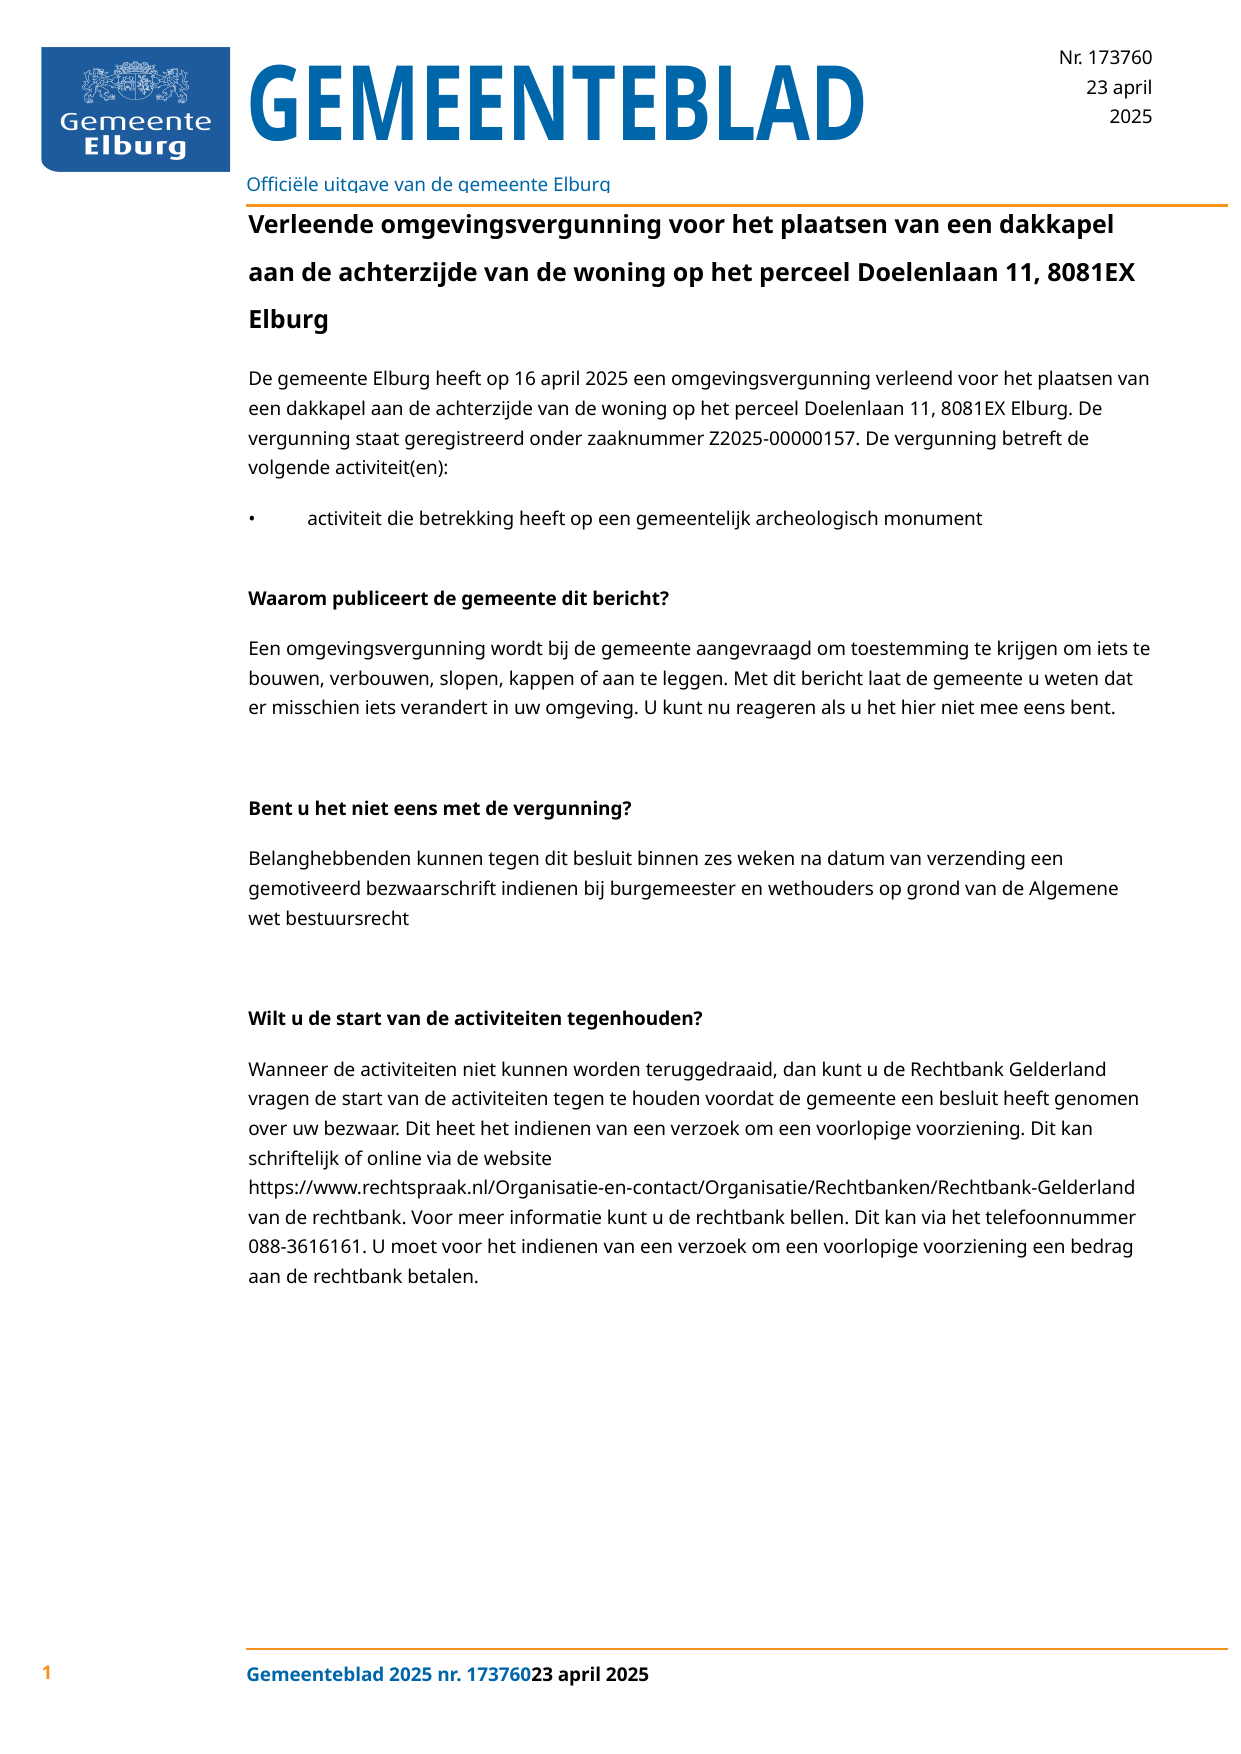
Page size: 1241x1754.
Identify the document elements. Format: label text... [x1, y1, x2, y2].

text Een omgevingsvergunning wordt bij de gemeente aangevraagd om toestemming te krijgen om iets te bouwen, verbouwen, slopen, kappen of aan te leggen. Met dit bericht laat de gemeente u weten dat er misschien iets verandert in uw omgeving. U kunt nu reageren als u het hier niet mee eens bent. [248, 635, 1152, 720]
text De gemeente Elburg heeft op 16 april 2025 een omgevingsvergunning verleend voor het plaatsen van een dakkapel aan de achterzijde van de woning op het perceel Doelenlaan 11, 8081EX Elburg. De vergunning staat geregistreerd onder zaaknummer Z2025-00000157. De vergunning betreft de volgende activiteit(en): [248, 366, 1152, 480]
text Waarom publiceert de gemeente dit bericht? [248, 585, 1152, 610]
text Bent u het niet eens met de vergunning? [248, 795, 1152, 821]
text Wilt u de start van de activiteiten tegenhouden? [248, 1006, 1152, 1031]
picture [41, 47, 231, 172]
list activiteit die betrekking heeft op een gemeentelijk archeologisch monument [248, 505, 1152, 530]
text Verleende omgevingsvergunning voor het plaatsen van een dakkapel aan de achterzijde van de woning op het perceel Doelenlaan 11, 8081EX Elburg [248, 207, 1152, 336]
text Wanneer de activiteiten niet kunnen worden teruggedraaid, dan kunt u de Rechtbank Gelderland vragen de start van de activiteiten tegen te houden voordat de gemeente een besluit heeft genomen over uw bezwaar. Dit heet het indienen van een verzoek om een voorlopige voorziening. Dit kan schriftelijk of online via de website https://www.rechtspraak.nl/Organisatie-en-contact/Organisatie/Rechtbanken/Rechtbank-Gelderland van de rechtbank. Voor meer informatie kunt u de rechtbank bellen. Dit kan via het telefoonnummer 088-3616161. U moet voor het indienen van een verzoek om een voorlopige voorziening een bedrag aan de rechtbank betalen. [248, 1056, 1152, 1289]
text Belanghebbenden kunnen tegen dit besluit binnen zes weken na datum van verzending een gemotiveerd bezwaarschrift indienen bij burgemeester en wethouders op grond van de Algemene wet bestuursrecht [248, 846, 1152, 930]
